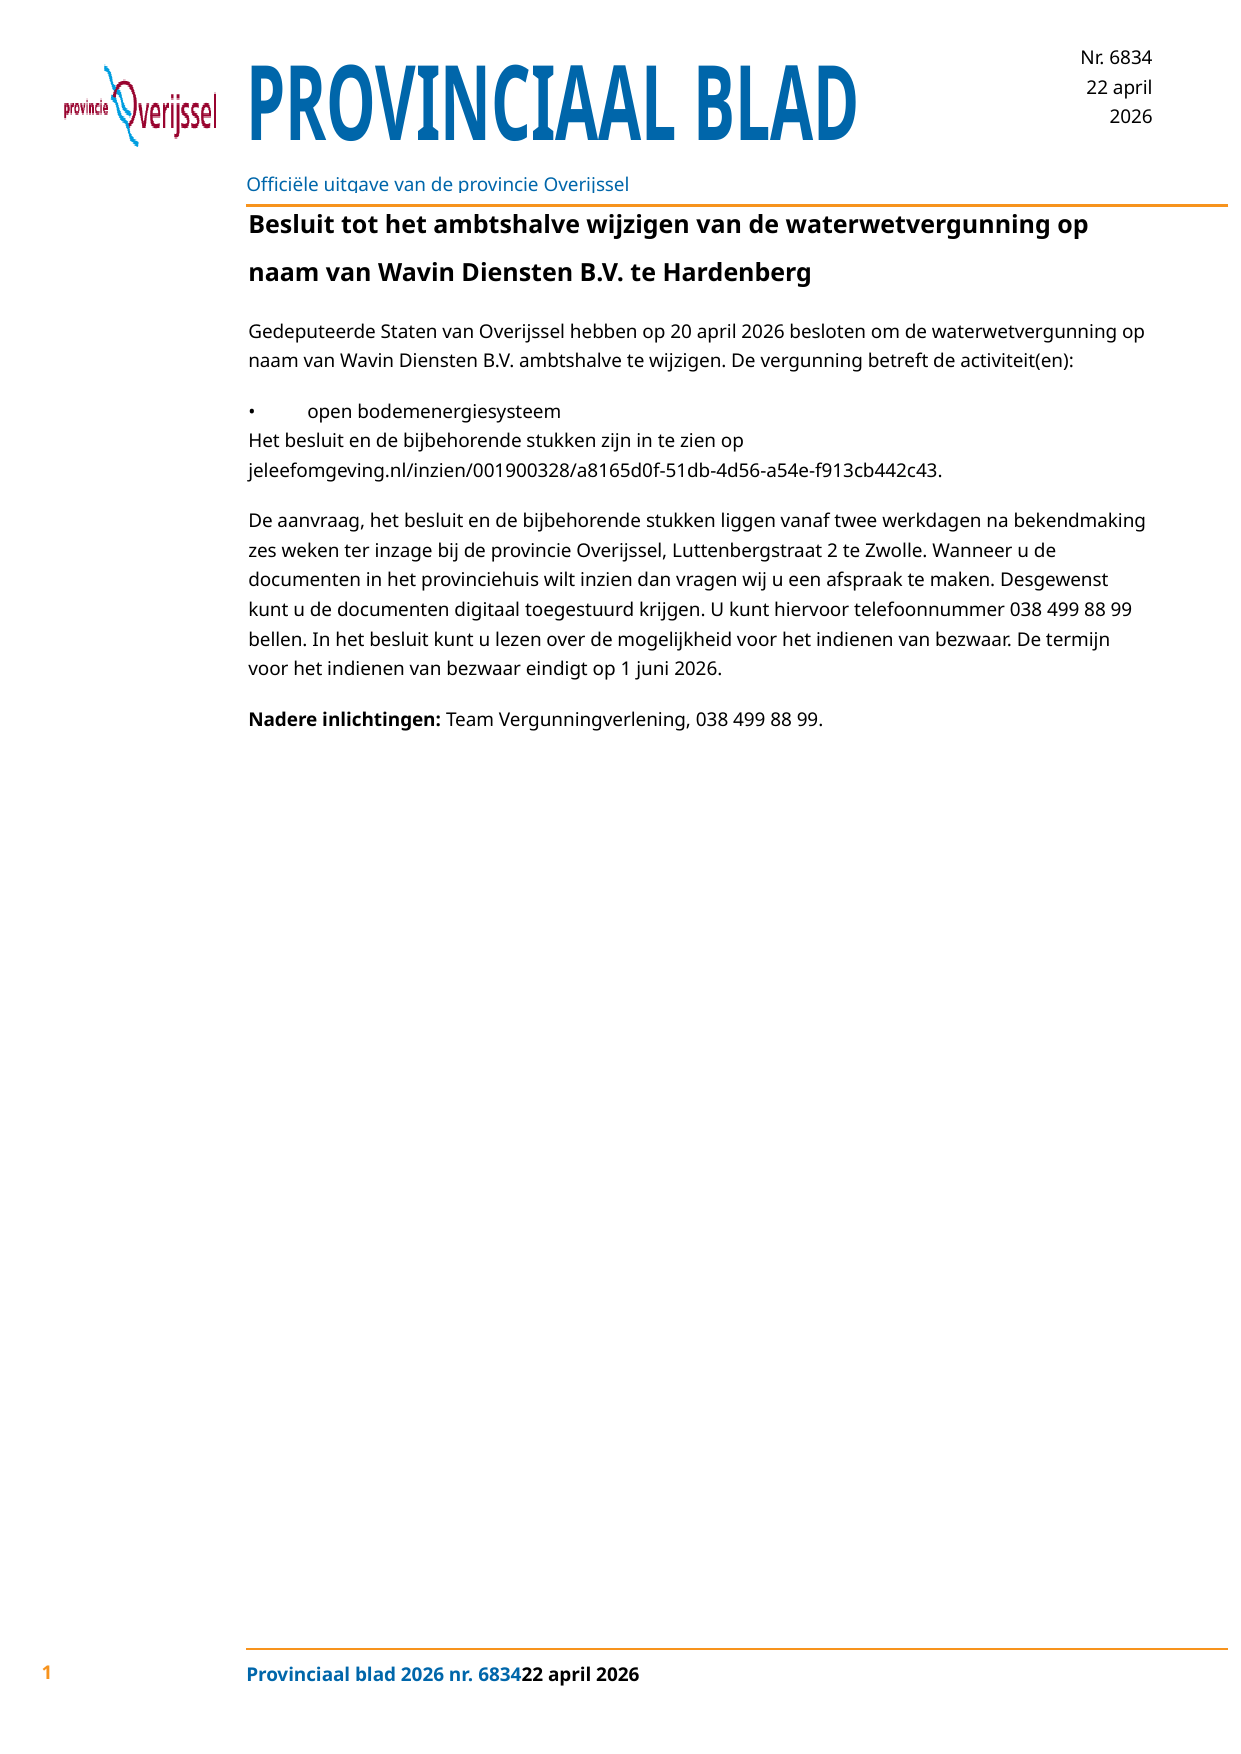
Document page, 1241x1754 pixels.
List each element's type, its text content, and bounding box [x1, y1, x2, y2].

text Gedeputeerde Staten van Overijssel hebben op 20 april 2026 besloten om de waterwetvergunning op naam van Wavin Diensten B.V. ambtshalve te wijzigen. De vergunning betreft de activiteit(en): [248, 318, 1152, 373]
text De aanvraag, het besluit en de bijbehorende stukken liggen vanaf twee werkdagen na bekendmaking zes weken ter inzage bij de provincie Overijssel, Luttenbergstraat 2 te Zwolle. Wanneer u de documenten in het provinciehuis wilt inzien dan vragen wij u een afspraak te maken. Desgewenst kunt u de documenten digitaal toegestuurd krijgen. U kunt hiervoor telefoonnummer 038 499 88 99 bellen. In het besluit kunt u lezen over de mogelijkheid voor het indienen van bezwaar. De termijn voor het indienen van bezwaar eindigt op 1 juni 2026. [248, 507, 1152, 681]
picture [41, 47, 231, 172]
list open bodemenergiesysteem [248, 398, 1152, 424]
text Het besluit en de bijbehorende stukken zijn in te zien op jeleefomgeving.nl/inzien/001900328/a8165d0f-51db-4d56-a54e-f913cb442c43. [248, 427, 1152, 483]
text Nadere inlichtingen: Team Vergunningverlening, 038 499 88 99. [248, 706, 1152, 732]
text Besluit tot het ambtshalve wijzigen van de waterwetvergunning op naam van Wavin Diensten B.V. te Hardenberg [248, 207, 1152, 288]
